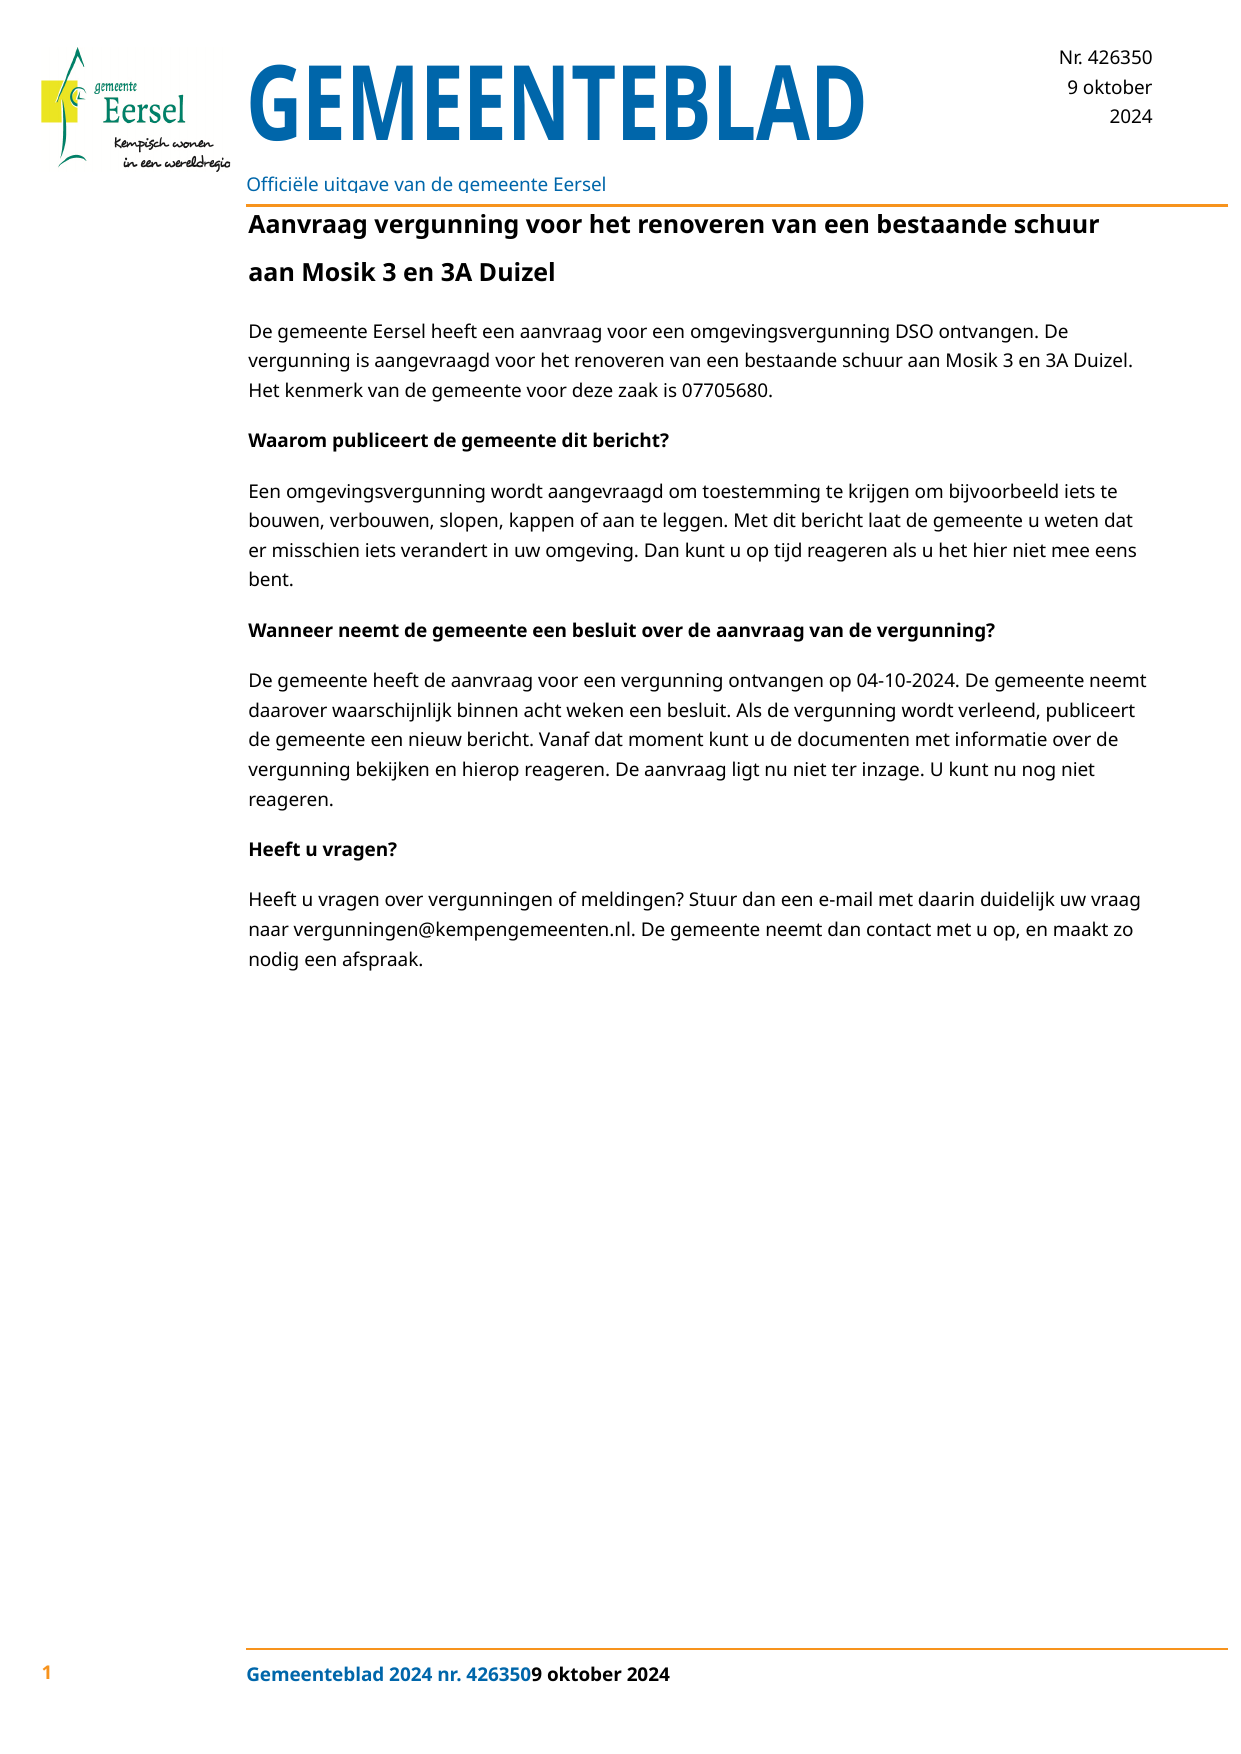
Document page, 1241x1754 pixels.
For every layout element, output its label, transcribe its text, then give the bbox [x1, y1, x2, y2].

text Een omgevingsvergunning wordt aangevraagd om toestemming te krijgen om bijvoorbeeld iets te bouwen, verbouwen, slopen, kappen of aan te leggen. Met dit bericht laat de gemeente u weten dat er misschien iets verandert in uw omgeving. Dan kunt u op tijd reageren als u het hier niet mee eens bent. [248, 478, 1152, 592]
text Heeft u vragen over vergunningen of meldingen? Stuur dan een e-mail met daarin duidelijk uw vraag naar vergunningen@kempengemeenten.nl. De gemeente neemt dan contact met u op, en maakt zo nodig een afspraak. [248, 887, 1152, 972]
text De gemeente heeft de aanvraag voor een vergunning ontvangen op 04-10-2024. De gemeente neemt daarover waarschijnlijk binnen acht weken een besluit. Als de vergunning wordt verleend, publiceert de gemeente een nieuw bericht. Vanaf dat moment kunt u de documenten met informatie over de vergunning bekijken en hierop reageren. De aanvraag ligt nu niet ter inzage. U kunt nu nog niet reageren. [248, 667, 1152, 812]
text Waarom publiceert de gemeente dit bericht? [248, 427, 1152, 453]
text Wanneer neemt de gemeente een besluit over de aanvraag van de vergunning? [248, 617, 1152, 643]
text De gemeente Eersel heeft een aanvraag voor een omgevingsvergunning DSO ontvangen. De vergunning is aangevraagd voor het renoveren van een bestaande schuur aan Mosik 3 en 3A Duizel. Het kenmerk van de gemeente voor deze zaak is 07705680. [248, 318, 1152, 403]
picture [41, 47, 231, 172]
text Aanvraag vergunning voor het renoveren van een bestaande schuur aan Mosik 3 en 3A Duizel [248, 207, 1152, 288]
text Heeft u vragen? [248, 836, 1152, 862]
